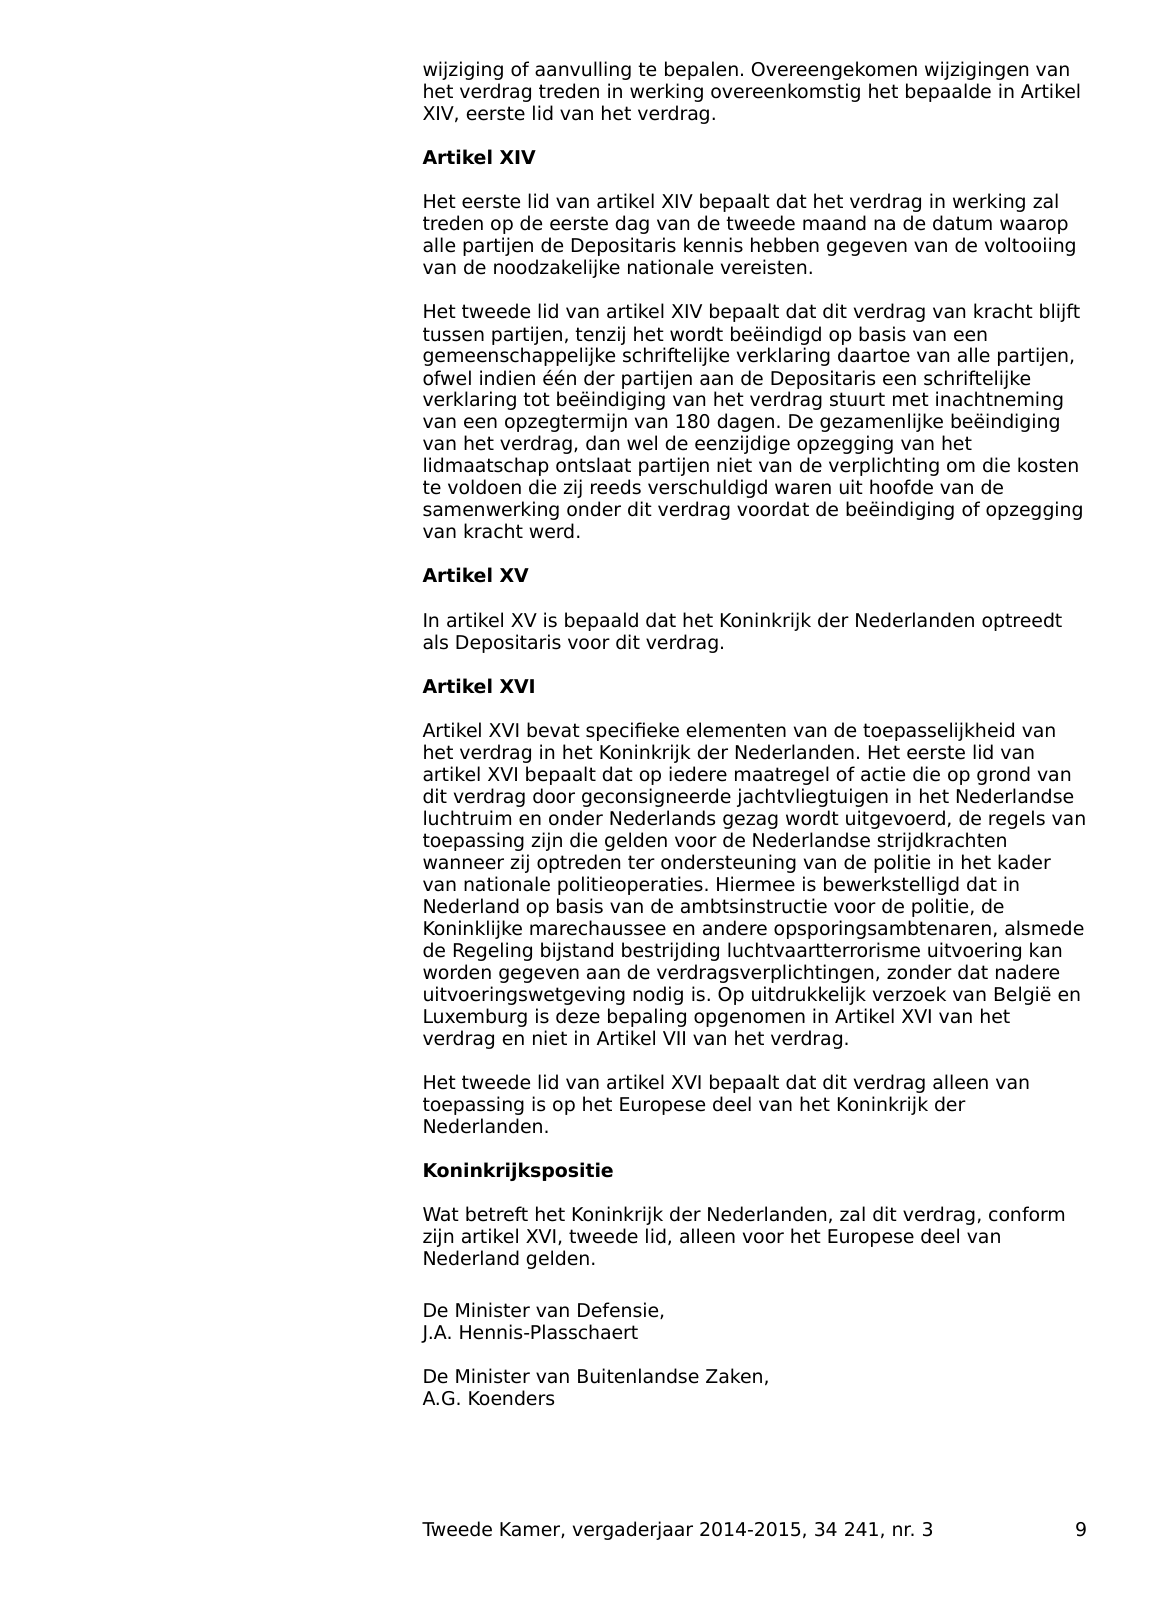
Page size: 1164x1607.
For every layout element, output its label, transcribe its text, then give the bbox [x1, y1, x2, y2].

text Het eerste lid van artikel XIV bepaalt dat het verdrag in werking zal treden op de eerste dag van de tweede maand na de datum waarop alle partijen de Depositaris kennis hebben gegeven van de voltooiing van de noodzakelijke nationale vereisten. [422, 191, 1087, 279]
text Het tweede lid van artikel XIV bepaalt dat dit verdrag van kracht blijft tussen partijen, tenzij het wordt beëindigd op basis van een gemeenschappelijke schriftelijke verklaring daartoe van alle partijen, ofwel indien één der partijen aan de Depositaris een schriftelijke verklaring tot beëindiging van het verdrag stuurt met inachtneming van een opzegtermijn van 180 dagen. De gezamenlijke beëindiging van het verdrag, dan wel de eenzijdige opzegging van het lidmaatschap ontslaat partijen niet van de verplichting om die kosten te voldoen die zij reeds verschuldigd waren uit hoofde van de samenwerking onder dit verdrag voordat de beëindiging of opzegging van kracht werd. [422, 301, 1087, 543]
text Wat betreft het Koninkrijk der Nederlanden, zal dit verdrag, conform zijn artikel XVI, tweede lid, alleen voor het Europese deel van Nederland gelden. [422, 1204, 1087, 1270]
text Artikel XVI bevat specifieke elementen van de toepasselijkheid van het verdrag in het Koninkrijk der Nederlanden. Het eerste lid van artikel XVI bepaalt dat op iedere maatregel of actie die op grond van dit verdrag door geconsigneerde jachtvliegtuigen in het Nederlandse luchtruim en onder Nederlands gezag wordt uitgevoerd, de regels van toepassing zijn die gelden voor de Nederlandse strijdkrachten wanneer zij optreden ter ondersteuning van de politie in het kader van nationale politieoperaties. Hiermee is bewerkstelligd dat in Nederland op basis van de ambtsinstructie voor de politie, de Koninklijke marechaussee en andere opsporingsambtenaren, alsmede de Regeling bijstand bestrijding luchtvaartterrorisme uitvoering kan worden gegeven aan de verdragsverplichtingen, zonder dat nadere uitvoeringswetgeving nodig is. Op uitdrukkelijk verzoek van België en Luxemburg is deze bepaling opgenomen in Artikel XVI van het verdrag en niet in Artikel VII van het verdrag. [422, 720, 1087, 1049]
text In artikel XV is bepaald dat het Koninkrijk der Nederlanden optreedt als Depositaris voor dit verdrag. [422, 609, 1087, 653]
subtitle Artikel XVI [422, 676, 1087, 698]
text wijziging of aanvulling te bepalen. Overeengekomen wijzigingen van het verdrag treden in werking overeenkomstig het bepaalde in Artikel XIV, eerste lid van het verdrag. [422, 59, 1087, 125]
text De Minister van Defensie, J.A. Hennis-Plasschaert [422, 1300, 1087, 1344]
text De Minister van Buitenlandse Zaken, A.G. Koenders [422, 1366, 1087, 1410]
text Het tweede lid van artikel XVI bepaalt dat dit verdrag alleen van toepassing is op het Europese deel van het Koninkrijk der Nederlanden. [422, 1072, 1087, 1138]
subtitle Artikel XIV [422, 147, 1087, 169]
subtitle Koninkrijkspositie [422, 1160, 1087, 1182]
subtitle Artikel XV [422, 565, 1087, 587]
